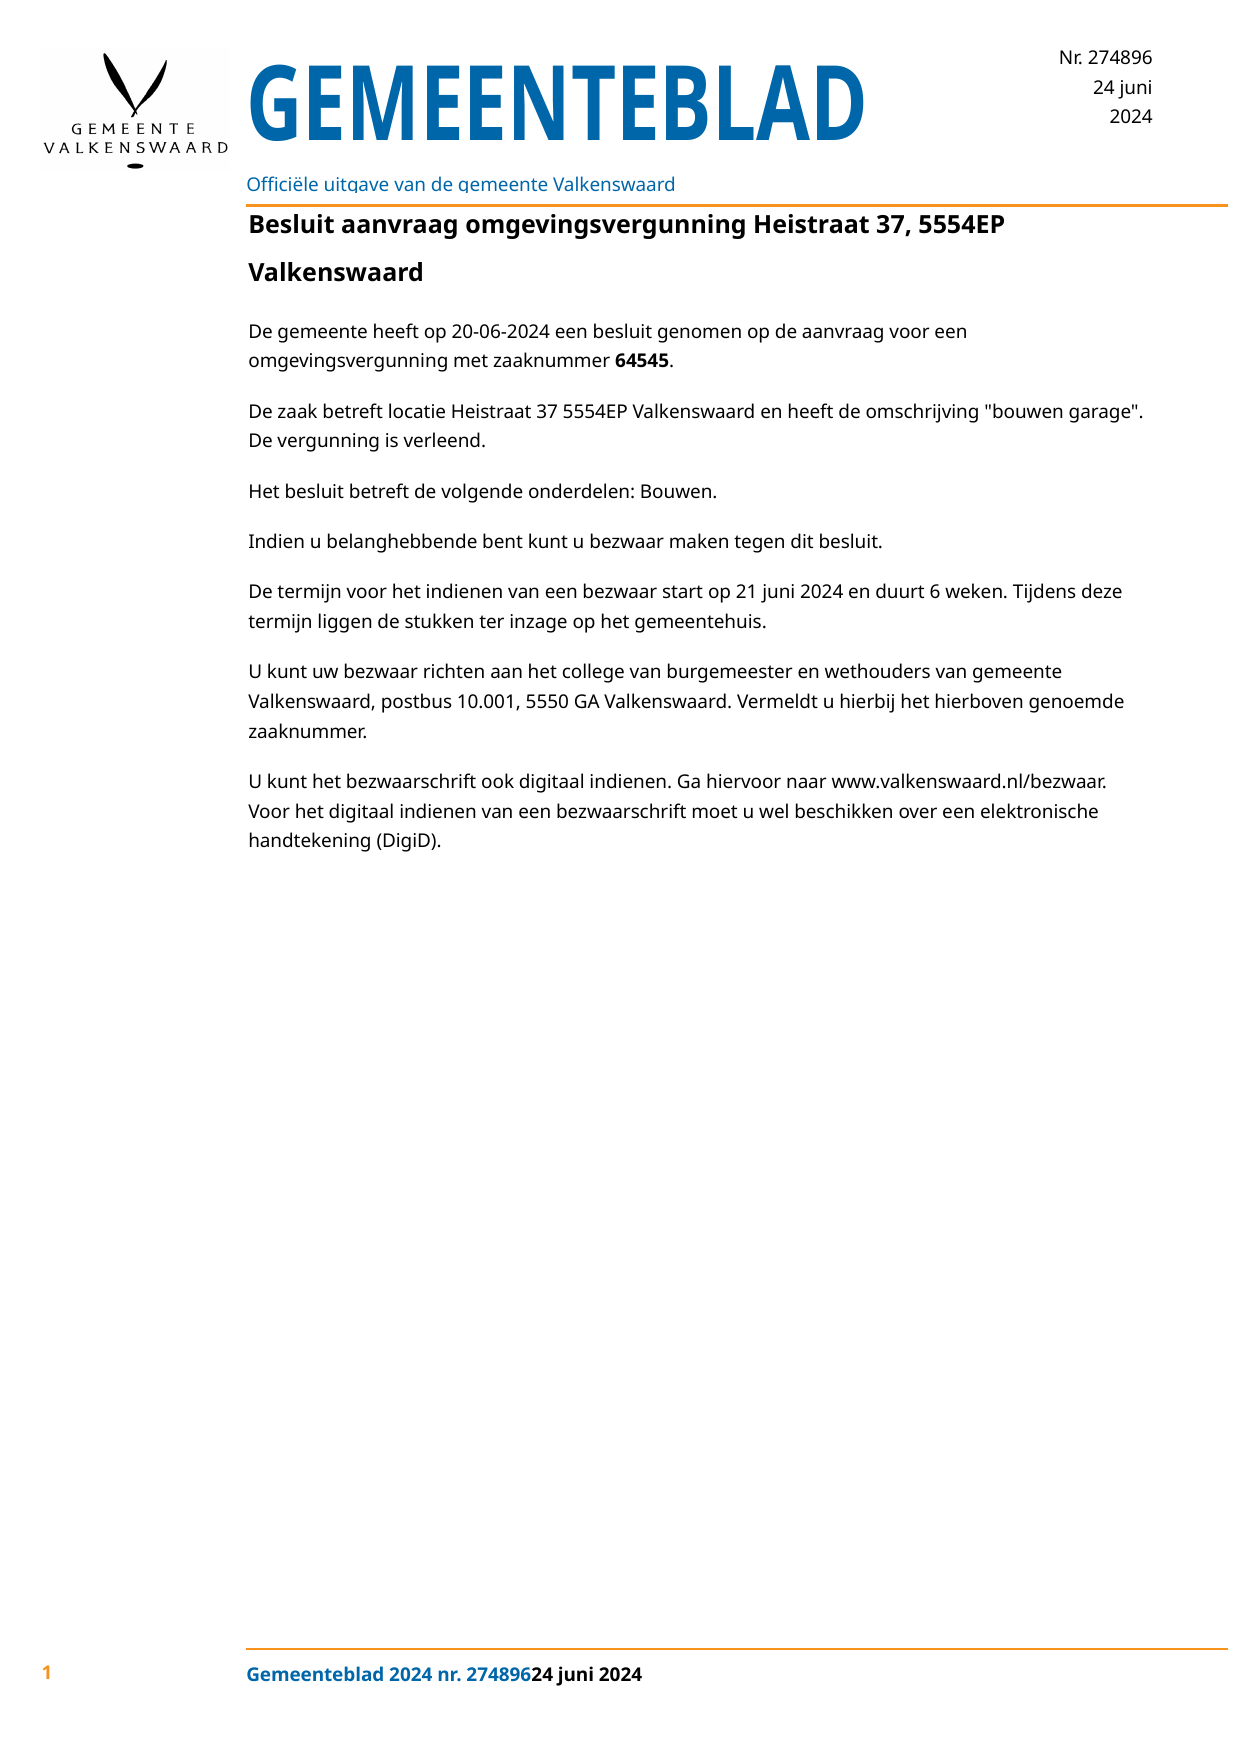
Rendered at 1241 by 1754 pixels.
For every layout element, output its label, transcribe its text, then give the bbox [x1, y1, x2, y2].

text Indien u belanghebbende bent kunt u bezwaar maken tegen dit besluit. [248, 528, 1152, 554]
text De zaak betreft locatie Heistraat 37 5554EP Valkenswaard en heeft de omschrijving "bouwen garage". De vergunning is verleend. [248, 398, 1152, 453]
picture [41, 47, 231, 172]
text U kunt uw bezwaar richten aan het college van burgemeester en wethouders van gemeente Valkenswaard, postbus 10.001, 5550 GA Valkenswaard. Vermeldt u hierbij het hierboven genoemde zaaknummer. [248, 659, 1152, 744]
text De termijn voor het indienen van een bezwaar start op 21 juni 2024 en duurt 6 weken. Tijdens deze termijn liggen de stukken ter inzage op het gemeentehuis. [248, 579, 1152, 634]
text De gemeente heeft op 20-06-2024 een besluit genomen op de aanvraag voor een omgevingsvergunning met zaaknummer 64545. [248, 318, 1152, 373]
text U kunt het bezwaarschrift ook digitaal indienen. Ga hiervoor naar www.valkenswaard.nl/bezwaar. Voor het digitaal indienen van een bezwaarschrift moet u wel beschikken over een elektronische handtekening (DigiD). [248, 768, 1152, 853]
text Besluit aanvraag omgevingsvergunning Heistraat 37, 5554EP Valkenswaard [248, 207, 1152, 288]
text Het besluit betreft de volgende onderdelen: Bouwen. [248, 478, 1152, 504]
